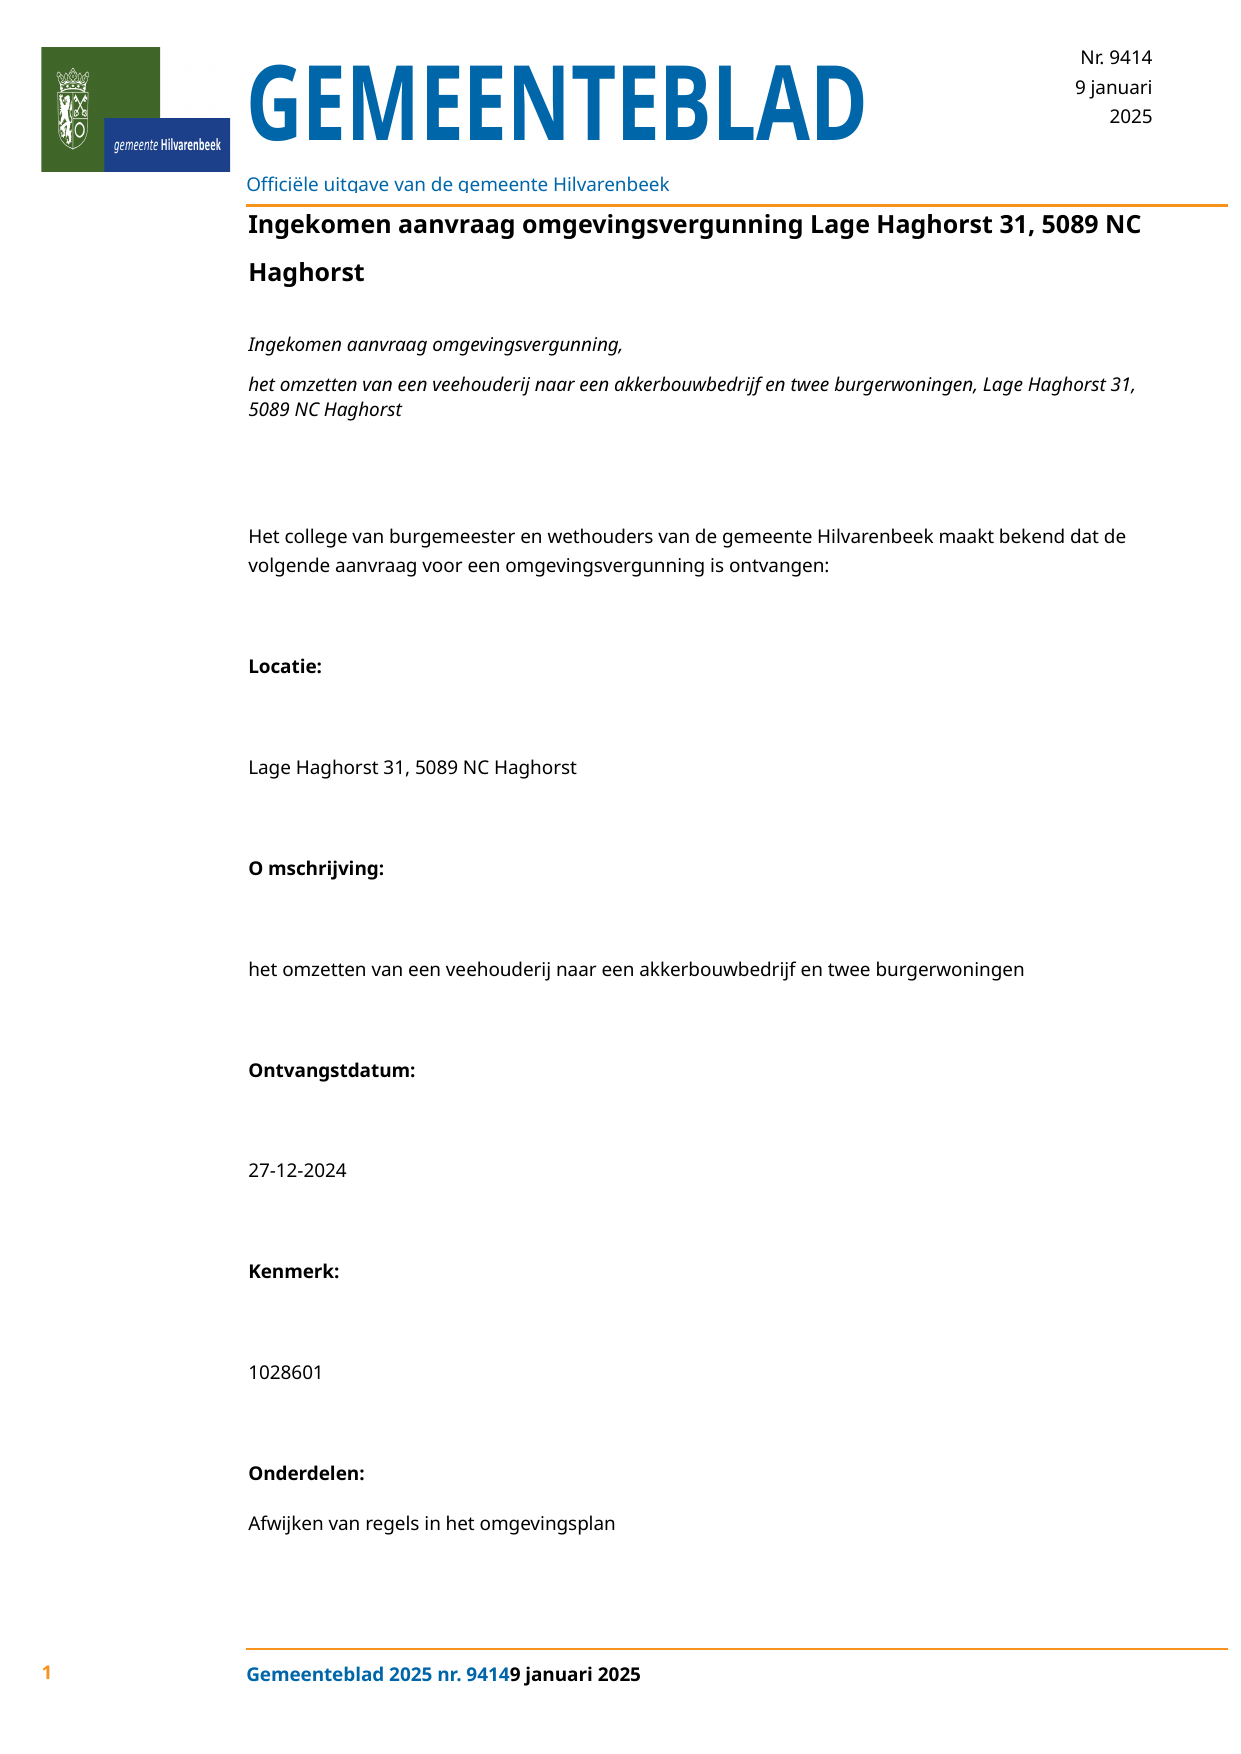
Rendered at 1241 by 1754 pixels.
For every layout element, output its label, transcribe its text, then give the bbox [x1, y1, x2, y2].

text Ontvangstdatum: [248, 1057, 1152, 1082]
text het omzetten van een veehouderij naar een akkerbouwbedrijf en twee burgerwoningen, Lage Haghorst 31, 5089 NC Haghorst [248, 371, 1152, 422]
text Afwijken van regels in het omgevingsplan [248, 1511, 1152, 1536]
text Ingekomen aanvraag omgevingsvergunning, [248, 331, 1152, 357]
text O mschrijving: [248, 855, 1152, 881]
text 1028601 [248, 1359, 1152, 1385]
text Locatie: [248, 653, 1152, 679]
text Lage Haghorst 31, 5089 NC Haghorst [248, 754, 1152, 780]
text Ingekomen aanvraag omgevingsvergunning Lage Haghorst 31, 5089 NC Haghorst [248, 207, 1152, 288]
text Het college van burgemeester en wethouders van de gemeente Hilvarenbeek maakt bekend dat de volgende aanvraag voor een omgevingsvergunning is ontvangen: [248, 523, 1152, 578]
text het omzetten van een veehouderij naar een akkerbouwbedrijf en twee burgerwoningen [248, 956, 1152, 982]
text Kenmerk: [248, 1258, 1152, 1284]
text Onderdelen: [248, 1460, 1152, 1486]
picture [41, 47, 231, 172]
text 27-12-2024 [248, 1158, 1152, 1183]
